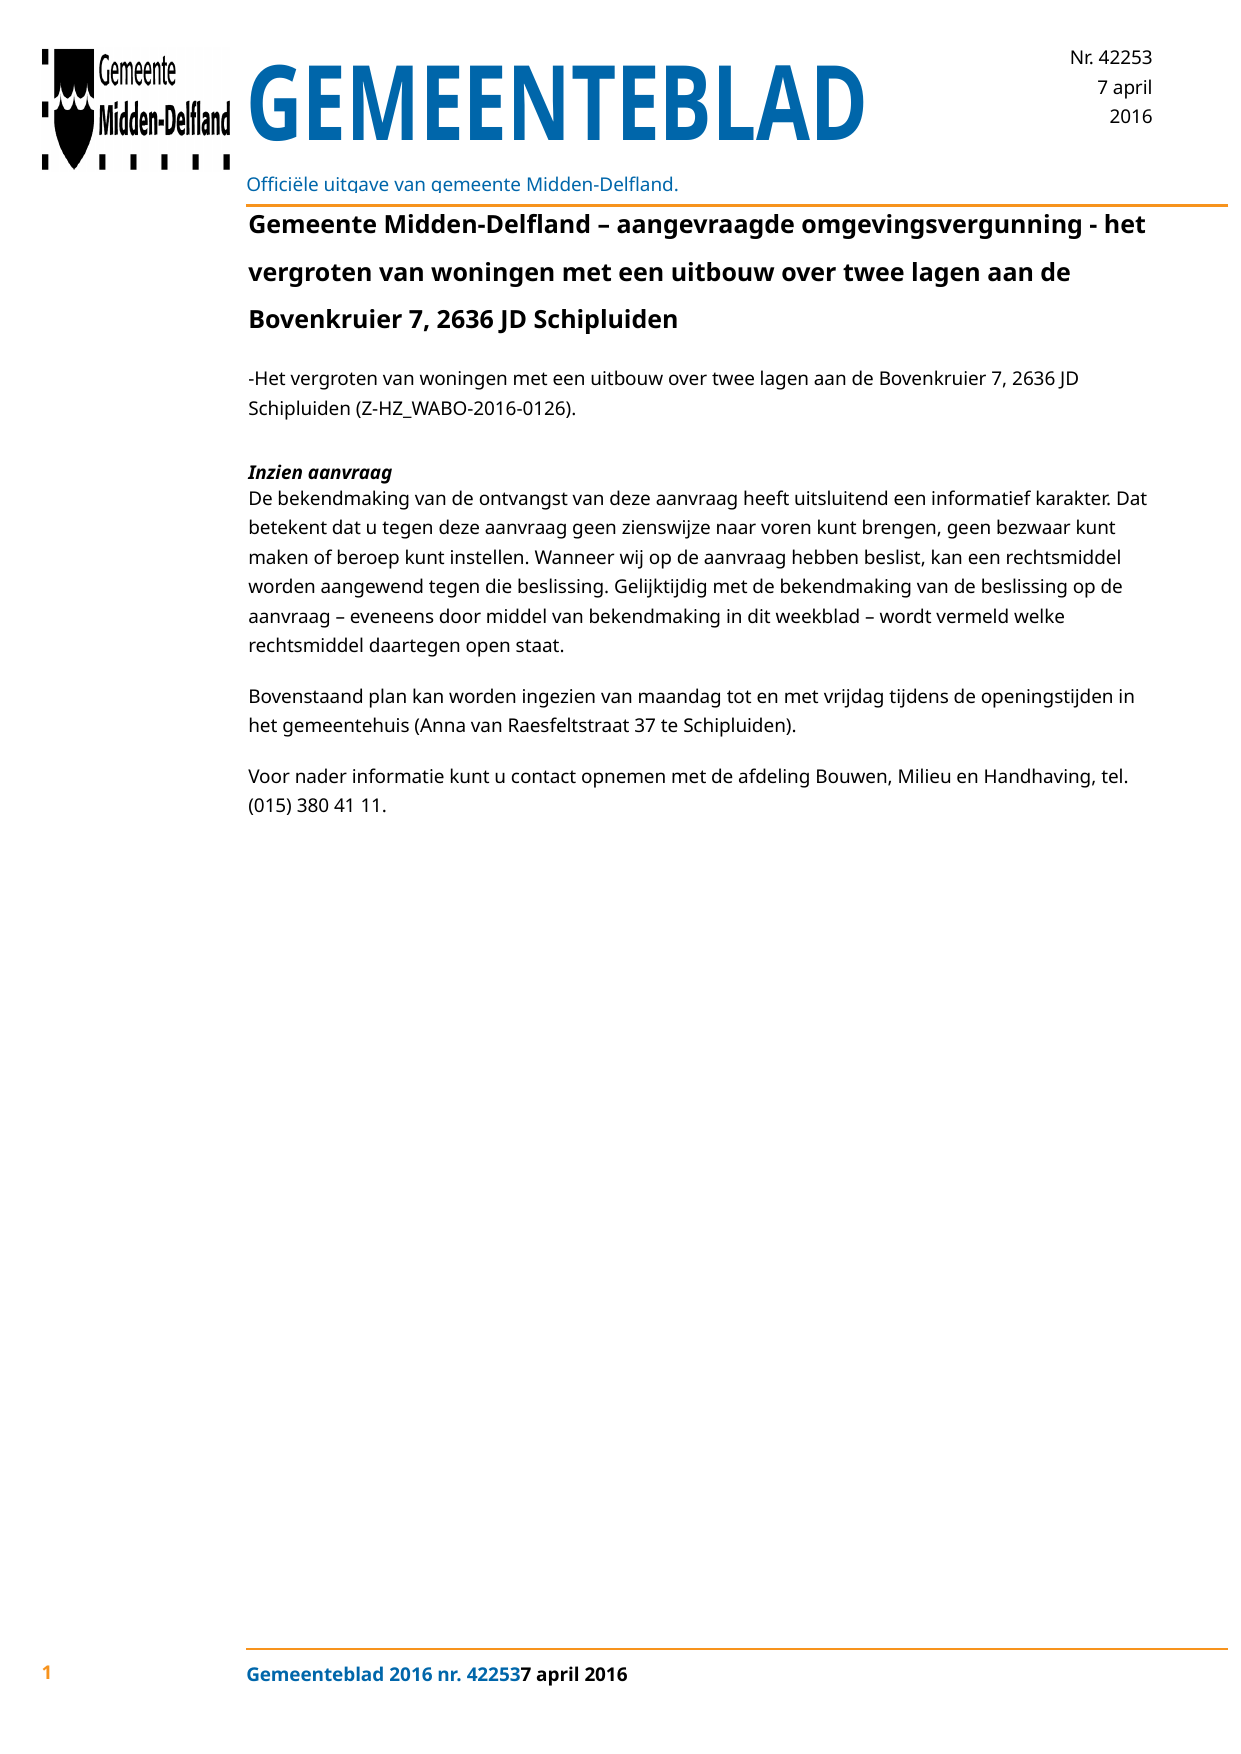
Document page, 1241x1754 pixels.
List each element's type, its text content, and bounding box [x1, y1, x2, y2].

text Inzien aanvraag [248, 459, 1152, 485]
text Gemeente Midden-Delfland – aangevraagde omgevingsvergunning - het vergroten van woningen met een uitbouw over twee lagen aan de Bovenkruier 7, 2636 JD Schipluiden [248, 207, 1152, 336]
text Bovenstaand plan kan worden ingezien van maandag tot en met vrijdag tijdens de openingstijden in het gemeentehuis (Anna van Raesfeltstraat 37 te Schipluiden). [248, 683, 1152, 738]
text Voor nader informatie kunt u contact opnemen met de afdeling Bouwen, Milieu en Handhaving, tel. (015) 380 41 11. [248, 763, 1152, 818]
picture [41, 47, 231, 172]
text De bekendmaking van de ontvangst van deze aanvraag heeft uitsluitend een informatief karakter. Dat betekent dat u tegen deze aanvraag geen zienswijze naar voren kunt brengen, geen bezwaar kunt maken of beroep kunt instellen. Wanneer wij op de aanvraag hebben beslist, kan een rechtsmiddel worden aangewend tegen die beslissing. Gelijktijdig met de bekendmaking van de beslissing op de aanvraag – eveneens door middel van bekendmaking in dit weekblad – wordt vermeld welke rechtsmiddel daartegen open staat. [248, 485, 1152, 658]
text -Het vergroten van woningen met een uitbouw over twee lagen aan de Bovenkruier 7, 2636 JD Schipluiden (Z-HZ_WABO-2016-0126). [248, 366, 1152, 421]
